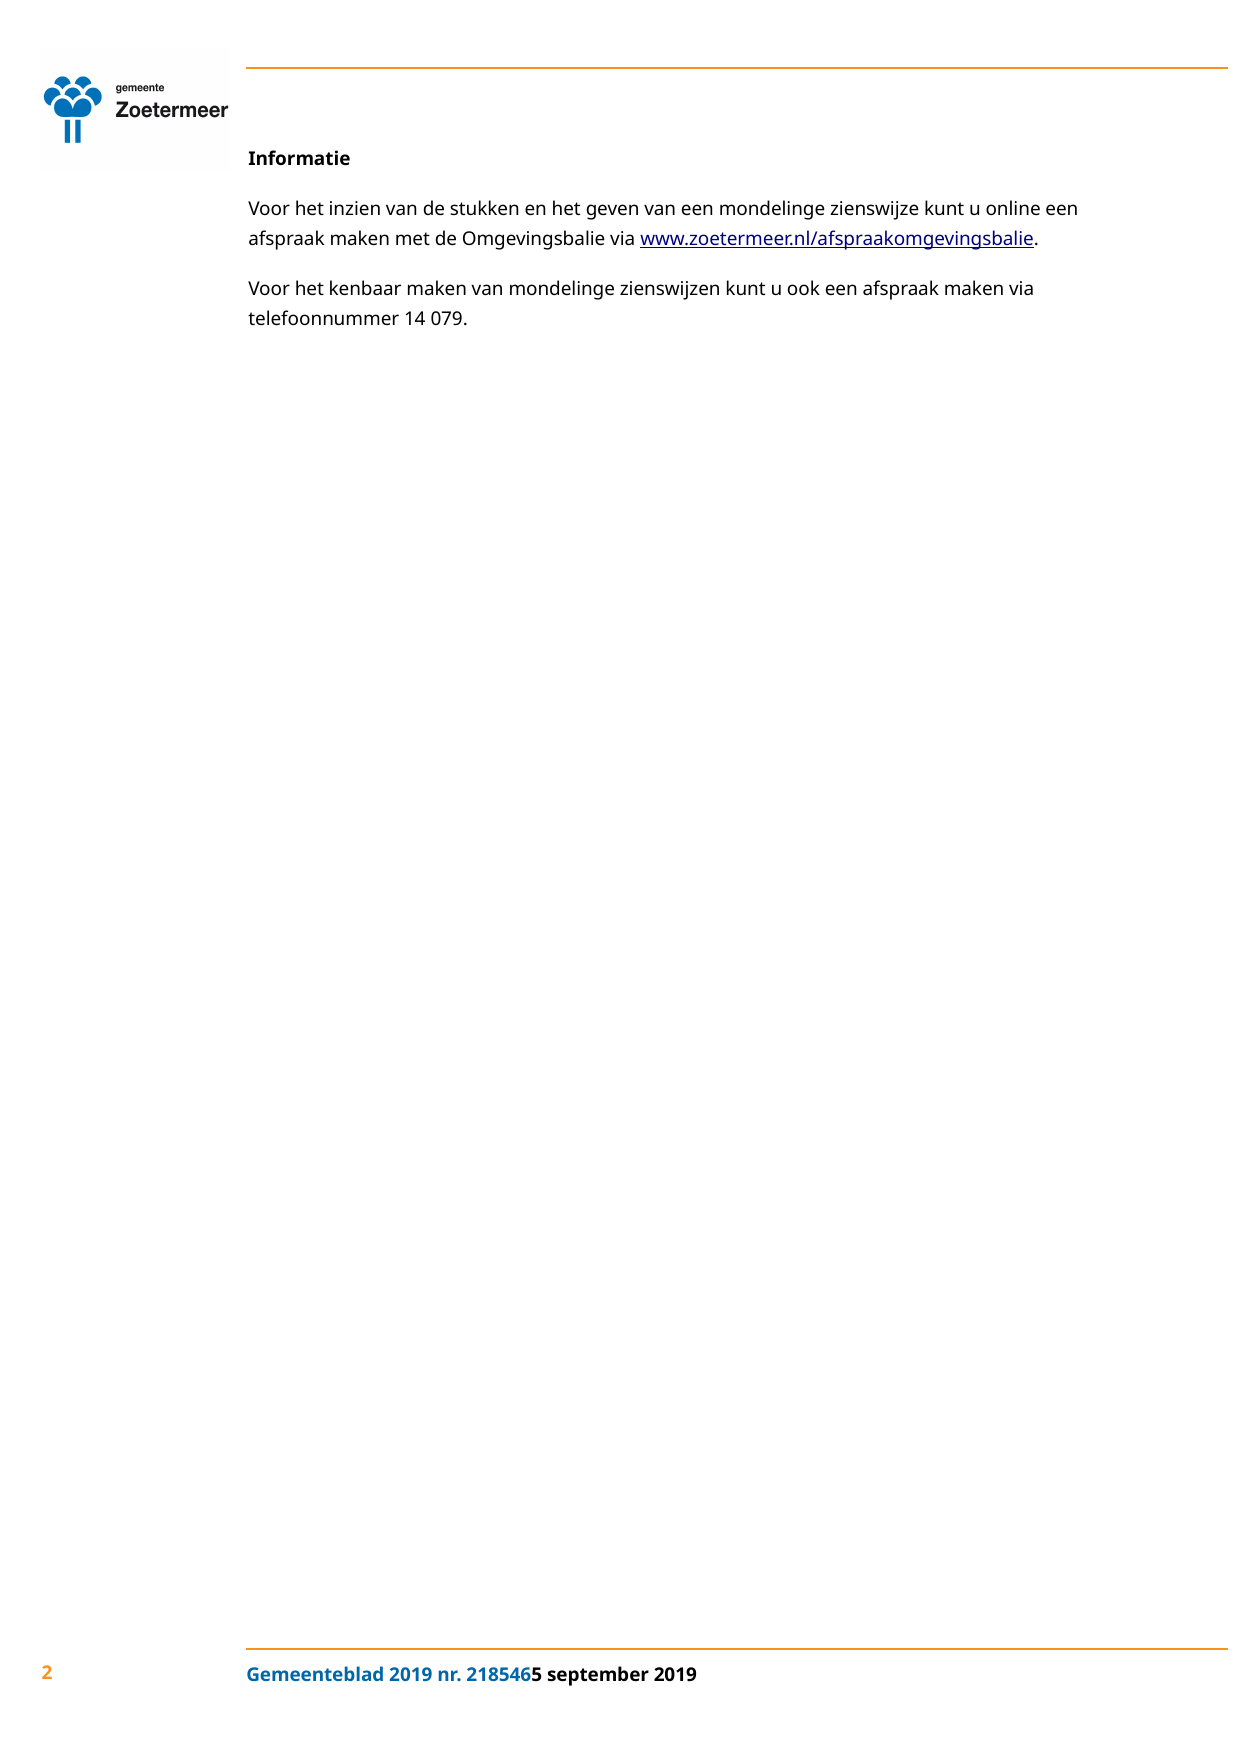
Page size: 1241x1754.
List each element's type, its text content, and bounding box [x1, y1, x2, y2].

text Voor het kenbaar maken van mondelinge zienswijzen kunt u ook een afspraak maken via telefoonnummer 14 079. [248, 276, 1152, 331]
picture [41, 47, 231, 172]
text Informatie [248, 145, 1152, 171]
text Voor het inzien van de stukken en het geven van een mondelinge zienswijze kunt u online een afspraak maken met de Omgevingsbalie via www.zoetermeer.nl/afspraakomgevingsbalie. [248, 196, 1152, 251]
